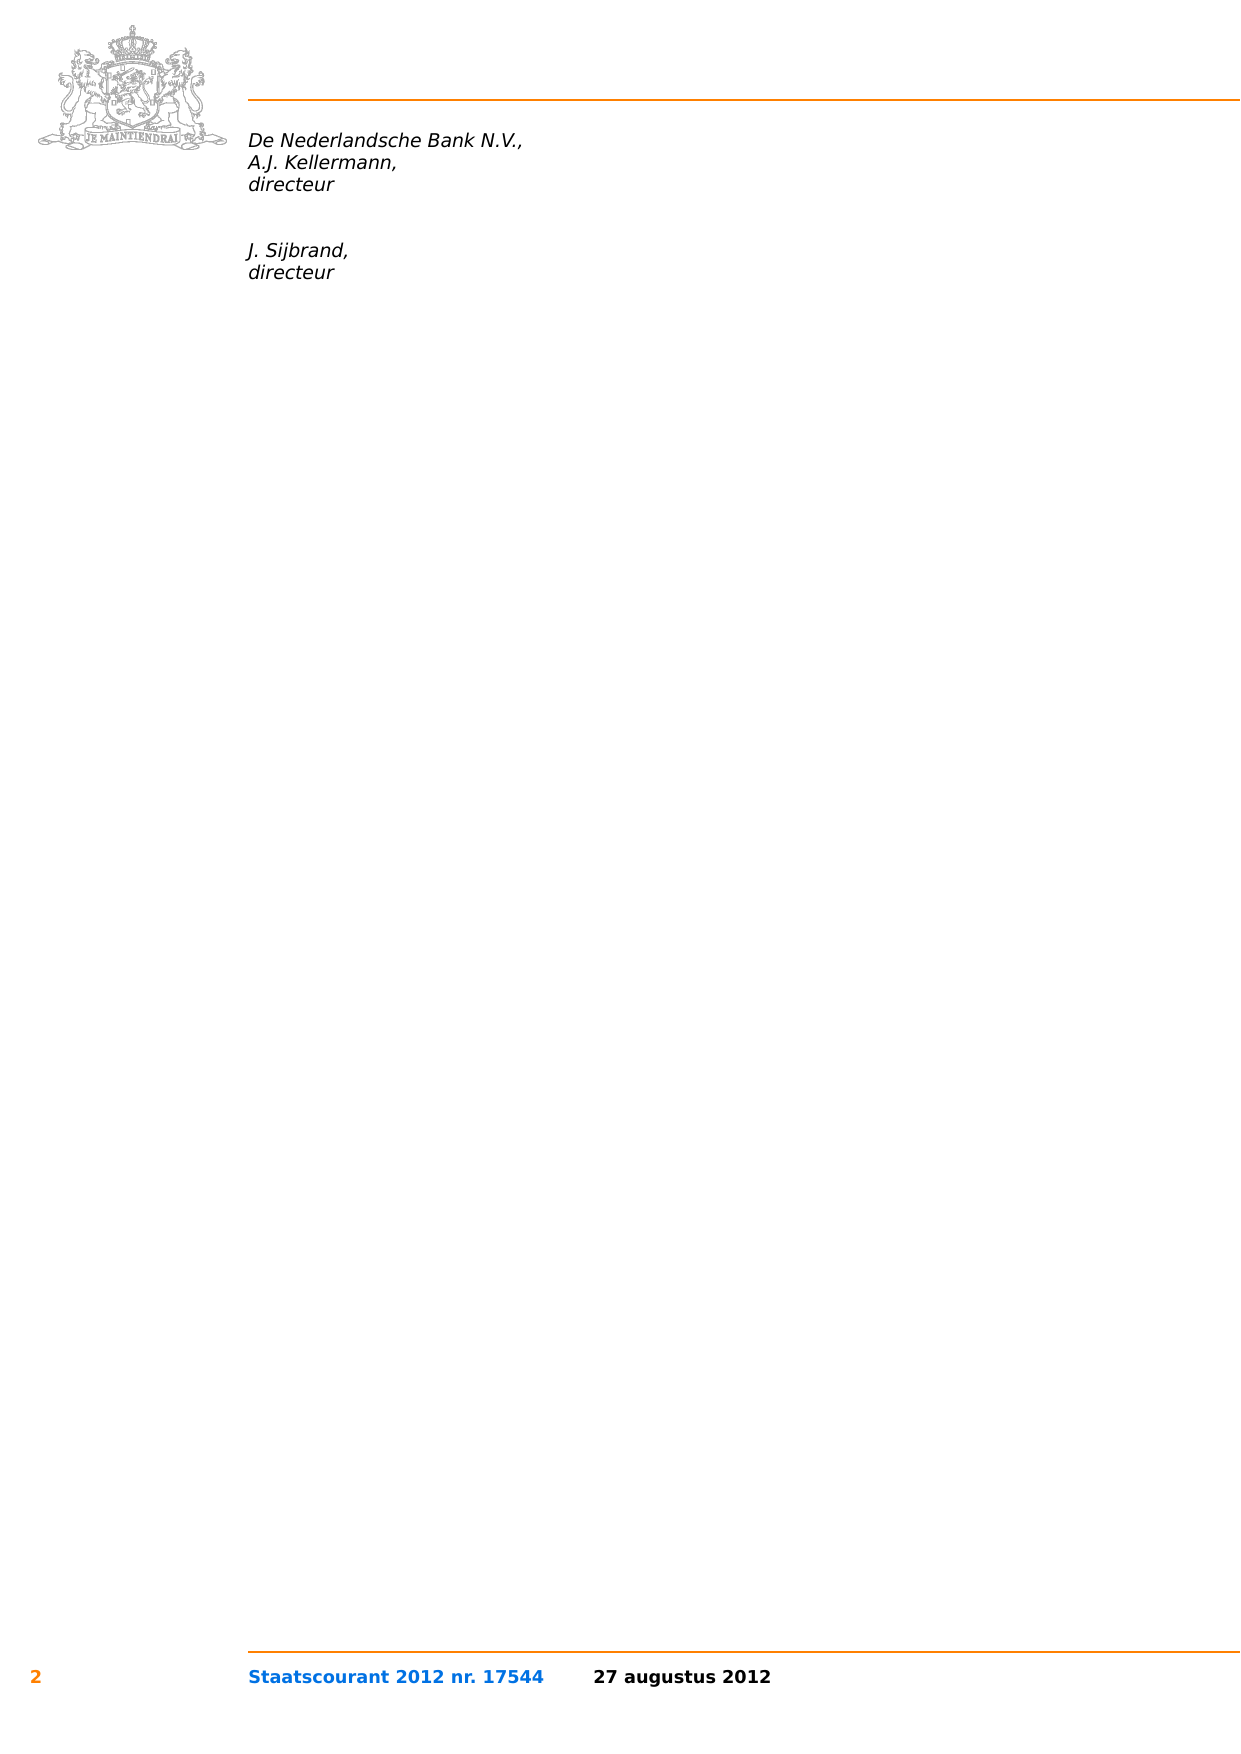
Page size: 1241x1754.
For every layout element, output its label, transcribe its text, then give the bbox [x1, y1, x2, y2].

text De Nederlandsche Bank N.V., A.J. Kellermann, directeur [248, 130, 1163, 196]
text J. Sijbrand, directeur [248, 218, 1163, 284]
picture [38, 25, 227, 150]
